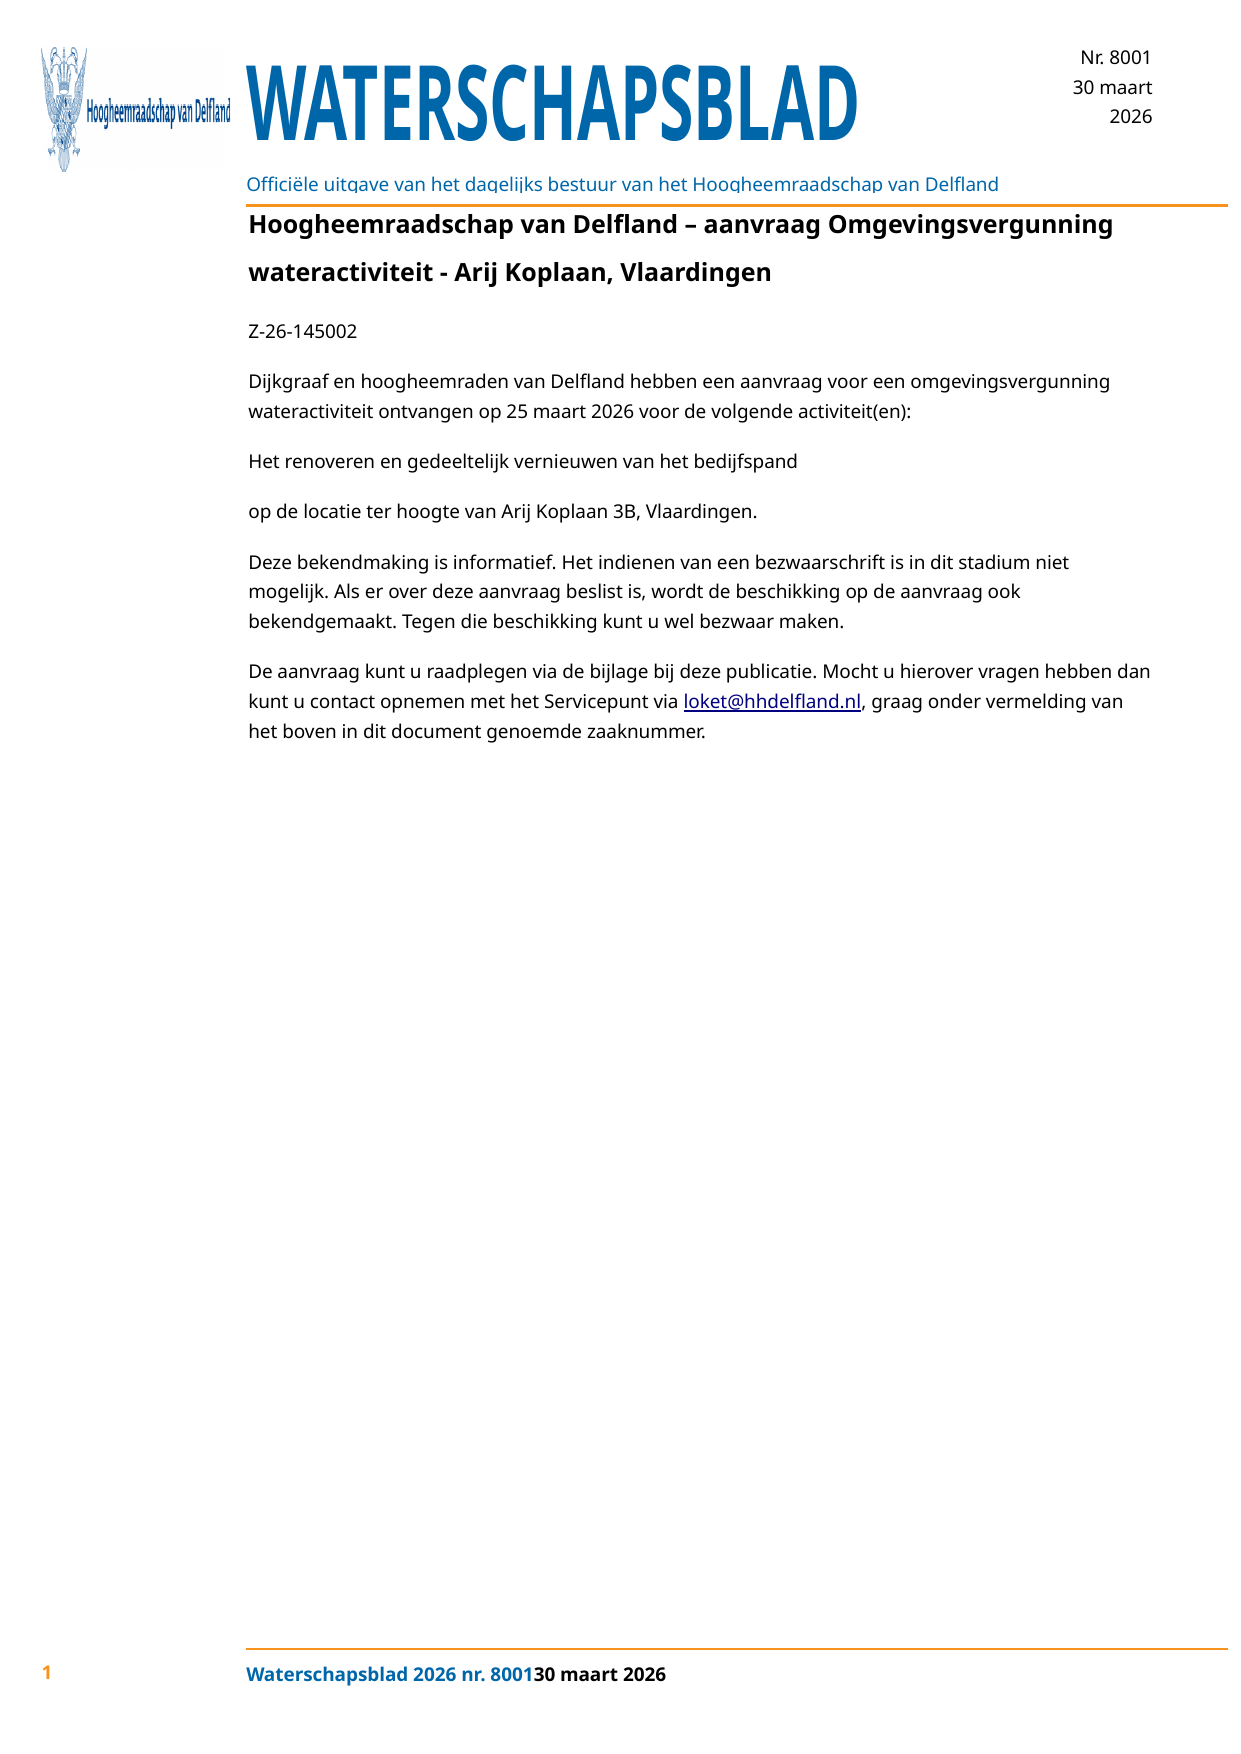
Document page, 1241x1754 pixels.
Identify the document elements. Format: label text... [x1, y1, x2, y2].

text op de locatie ter hoogte van Arij Koplaan 3B, Vlaardingen. [248, 499, 1152, 524]
picture [41, 47, 231, 172]
text Dijkgraaf en hoogheemraden van Delfland hebben een aanvraag voor een omgevingsvergunning wateractiviteit ontvangen op 25 maart 2026 voor de volgende activiteit(en): [248, 368, 1152, 424]
text De aanvraag kunt u raadplegen via de bijlage bij deze publicatie. Mocht u hierover vragen hebben dan kunt u contact opnemen met het Servicepunt via loket@hhdelfland.nl, graag onder vermelding van het boven in dit document genoemde zaaknummer. [248, 659, 1152, 744]
text Deze bekendmaking is informatief. Het indienen van een bezwaarschrift is in dit stadium niet mogelijk. Als er over deze aanvraag beslist is, wordt de beschikking op de aanvraag ook bekendgemaakt. Tegen die beschikking kunt u wel bezwaar maken. [248, 549, 1152, 634]
text Z-26-145002 [248, 318, 1152, 344]
text Het renoveren en gedeeltelijk vernieuwen van het bedijfspand [248, 448, 1152, 474]
text Hoogheemraadschap van Delfland – aanvraag Omgevingsvergunning wateractiviteit - Arij Koplaan, Vlaardingen [248, 207, 1152, 288]
